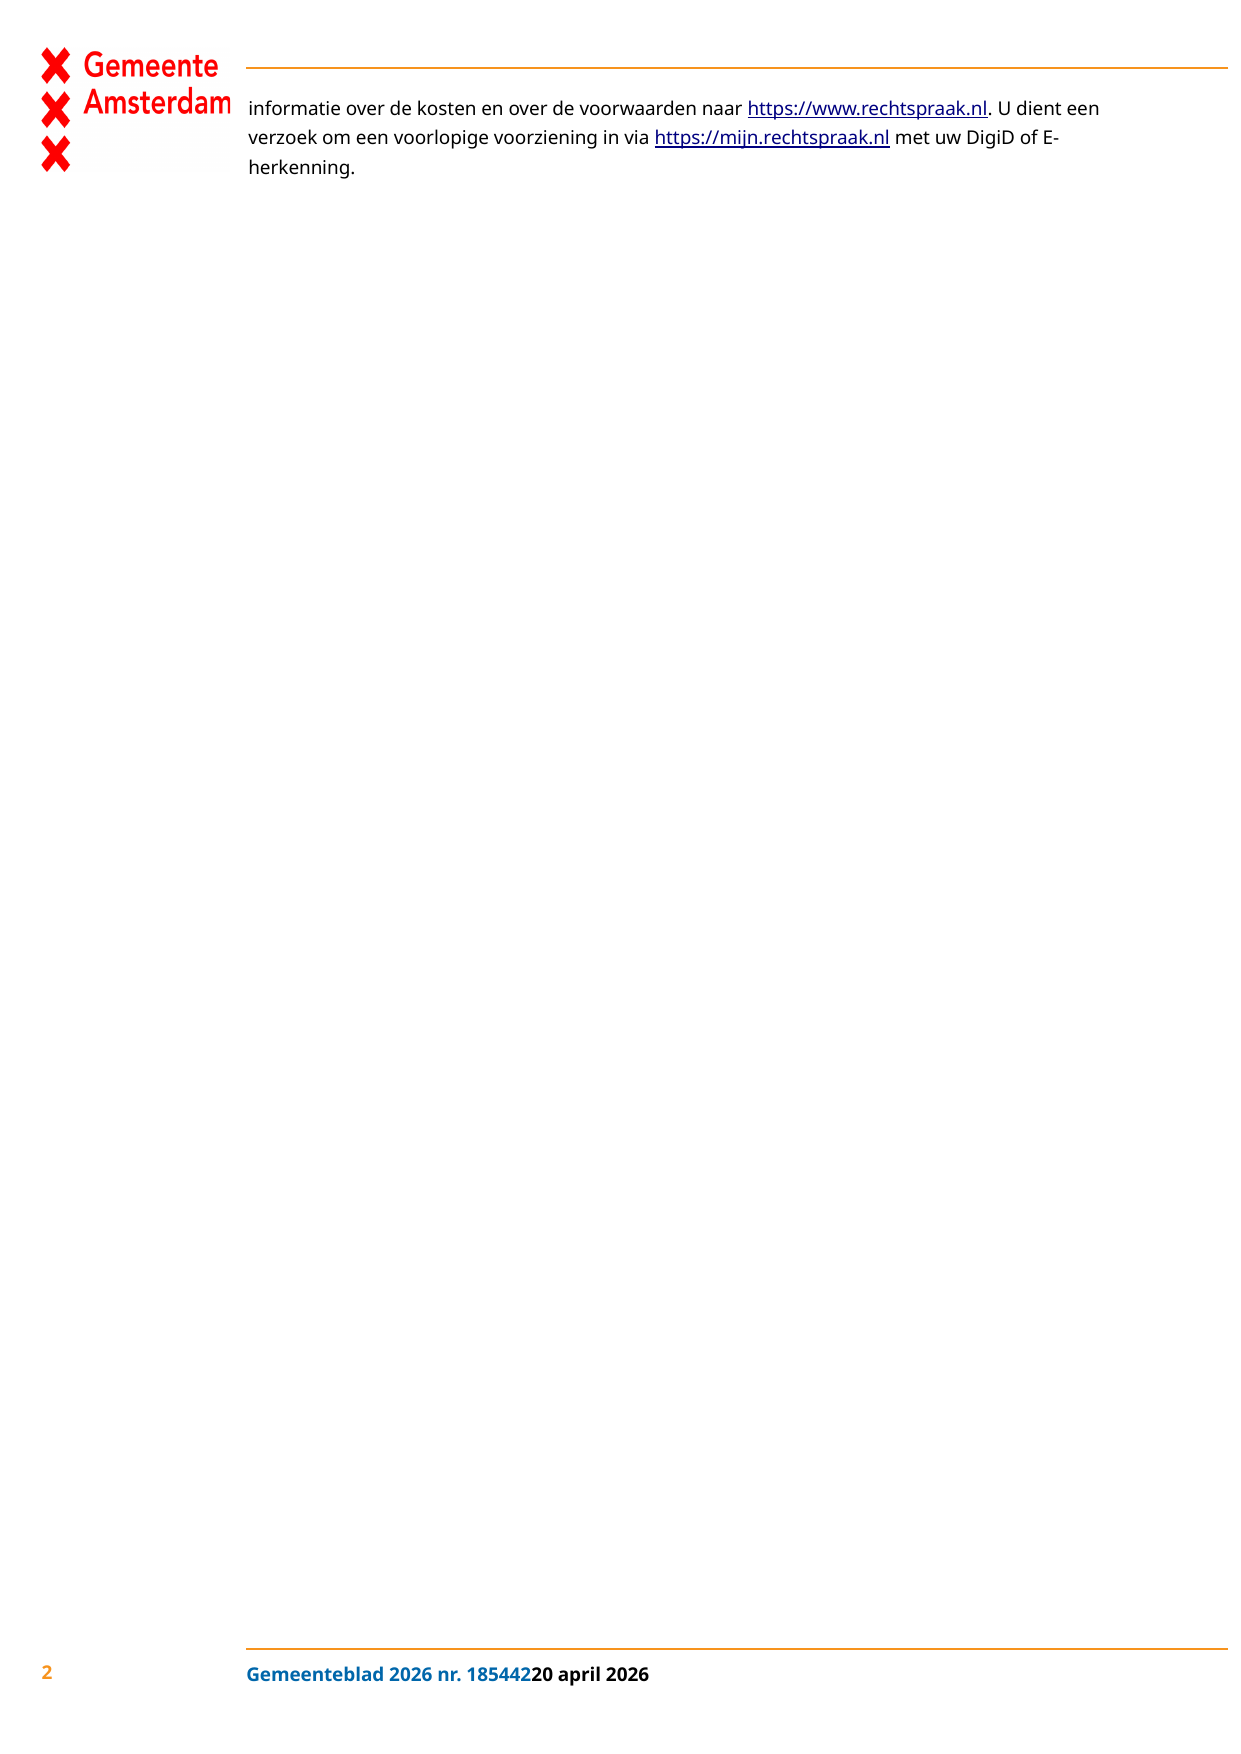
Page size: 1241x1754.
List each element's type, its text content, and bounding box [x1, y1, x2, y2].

text informatie over de kosten en over de voorwaarden naar https://www.rechtspraak.nl. U dient een verzoek om een voorlopige voorziening in via https://mijn.rechtspraak.nl met uw DigiD of E-herkenning. [248, 95, 1152, 180]
picture [41, 47, 231, 172]
